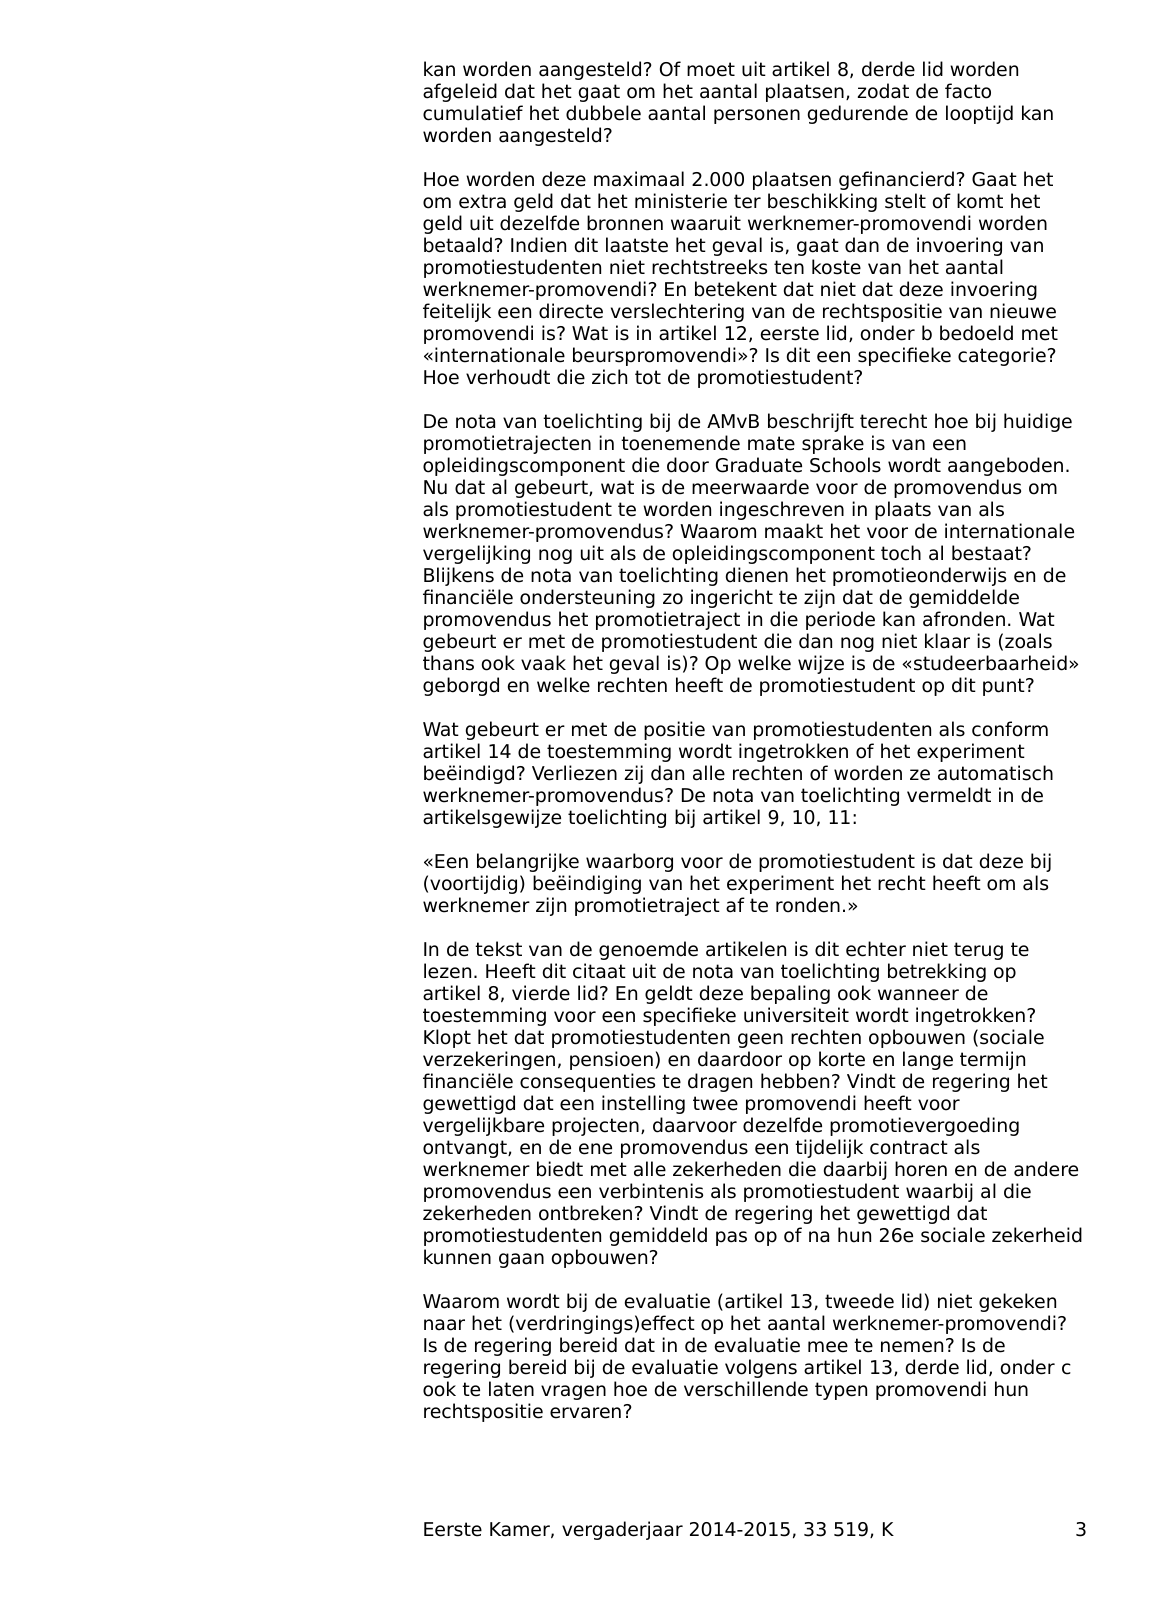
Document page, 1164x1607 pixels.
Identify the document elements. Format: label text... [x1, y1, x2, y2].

text «Een belangrijke waarborg voor de promotiestudent is dat deze bij (voortijdig) beëindiging van het experiment het recht heeft om als werknemer zijn promotietraject af te ronden.» [422, 851, 1087, 917]
text Waarom wordt bij de evaluatie (artikel 13, tweede lid) niet gekeken naar het (verdringings)effect op het aantal werknemer-promovendi? Is de regering bereid dat in de evaluatie mee te nemen? Is de regering bereid bij de evaluatie volgens artikel 13, derde lid, onder c ook te laten vragen hoe de verschillende typen promovendi hun rechtspositie ervaren? [422, 1291, 1087, 1423]
text Hoe worden deze maximaal 2.000 plaatsen gefinancierd? Gaat het om extra geld dat het ministerie ter beschikking stelt of komt het geld uit dezelfde bronnen waaruit werknemer-promovendi worden betaald? Indien dit laatste het geval is, gaat dan de invoering van promotiestudenten niet rechtstreeks ten koste van het aantal werknemer-promovendi? En betekent dat niet dat deze invoering feitelijk een directe verslechtering van de rechtspositie van nieuwe promovendi is? Wat is in artikel 12, eerste lid, onder b bedoeld met «internationale beurspromovendi»? Is dit een specifieke categorie? Hoe verhoudt die zich tot de promotiestudent? [422, 169, 1087, 389]
text kan worden aangesteld? Of moet uit artikel 8, derde lid worden afgeleid dat het gaat om het aantal plaatsen, zodat de facto cumulatief het dubbele aantal personen gedurende de looptijd kan worden aangesteld? [422, 59, 1087, 147]
text De nota van toelichting bij de AMvB beschrijft terecht hoe bij huidige promotietrajecten in toenemende mate sprake is van een opleidingscomponent die door Graduate Schools wordt aangeboden. Nu dat al gebeurt, wat is de meerwaarde voor de promovendus om als promotiestudent te worden ingeschreven in plaats van als werknemer-promovendus? Waarom maakt het voor de internationale vergelijking nog uit als de opleidingscomponent toch al bestaat? Blijkens de nota van toelichting dienen het promotieonderwijs en de financiële ondersteuning zo ingericht te zijn dat de gemiddelde promovendus het promotietraject in die periode kan afronden. Wat gebeurt er met de promotiestudent die dan nog niet klaar is (zoals thans ook vaak het geval is)? Op welke wijze is de «studeerbaarheid» geborgd en welke rechten heeft de promotiestudent op dit punt? [422, 411, 1087, 697]
text Wat gebeurt er met de positie van promotiestudenten als conform artikel 14 de toestemming wordt ingetrokken of het experiment beëindigd? Verliezen zij dan alle rechten of worden ze automatisch werknemer-promovendus? De nota van toelichting vermeldt in de artikelsgewijze toelichting bij artikel 9, 10, 11: [422, 719, 1087, 829]
text In de tekst van de genoemde artikelen is dit echter niet terug te lezen. Heeft dit citaat uit de nota van toelichting betrekking op artikel 8, vierde lid? En geldt deze bepaling ook wanneer de toestemming voor een specifieke universiteit wordt ingetrokken? Klopt het dat promotiestudenten geen rechten opbouwen (sociale verzekeringen, pensioen) en daardoor op korte en lange termijn financiële consequenties te dragen hebben? Vindt de regering het gewettigd dat een instelling twee promovendi heeft voor vergelijkbare projecten, daarvoor dezelfde promotievergoeding ontvangt, en de ene promovendus een tijdelijk contract als werknemer biedt met alle zekerheden die daarbij horen en de andere promovendus een verbintenis als promotiestudent waarbij al die zekerheden ontbreken? Vindt de regering het gewettigd dat promotiestudenten gemiddeld pas op of na hun 26e sociale zekerheid kunnen gaan opbouwen? [422, 939, 1087, 1269]
